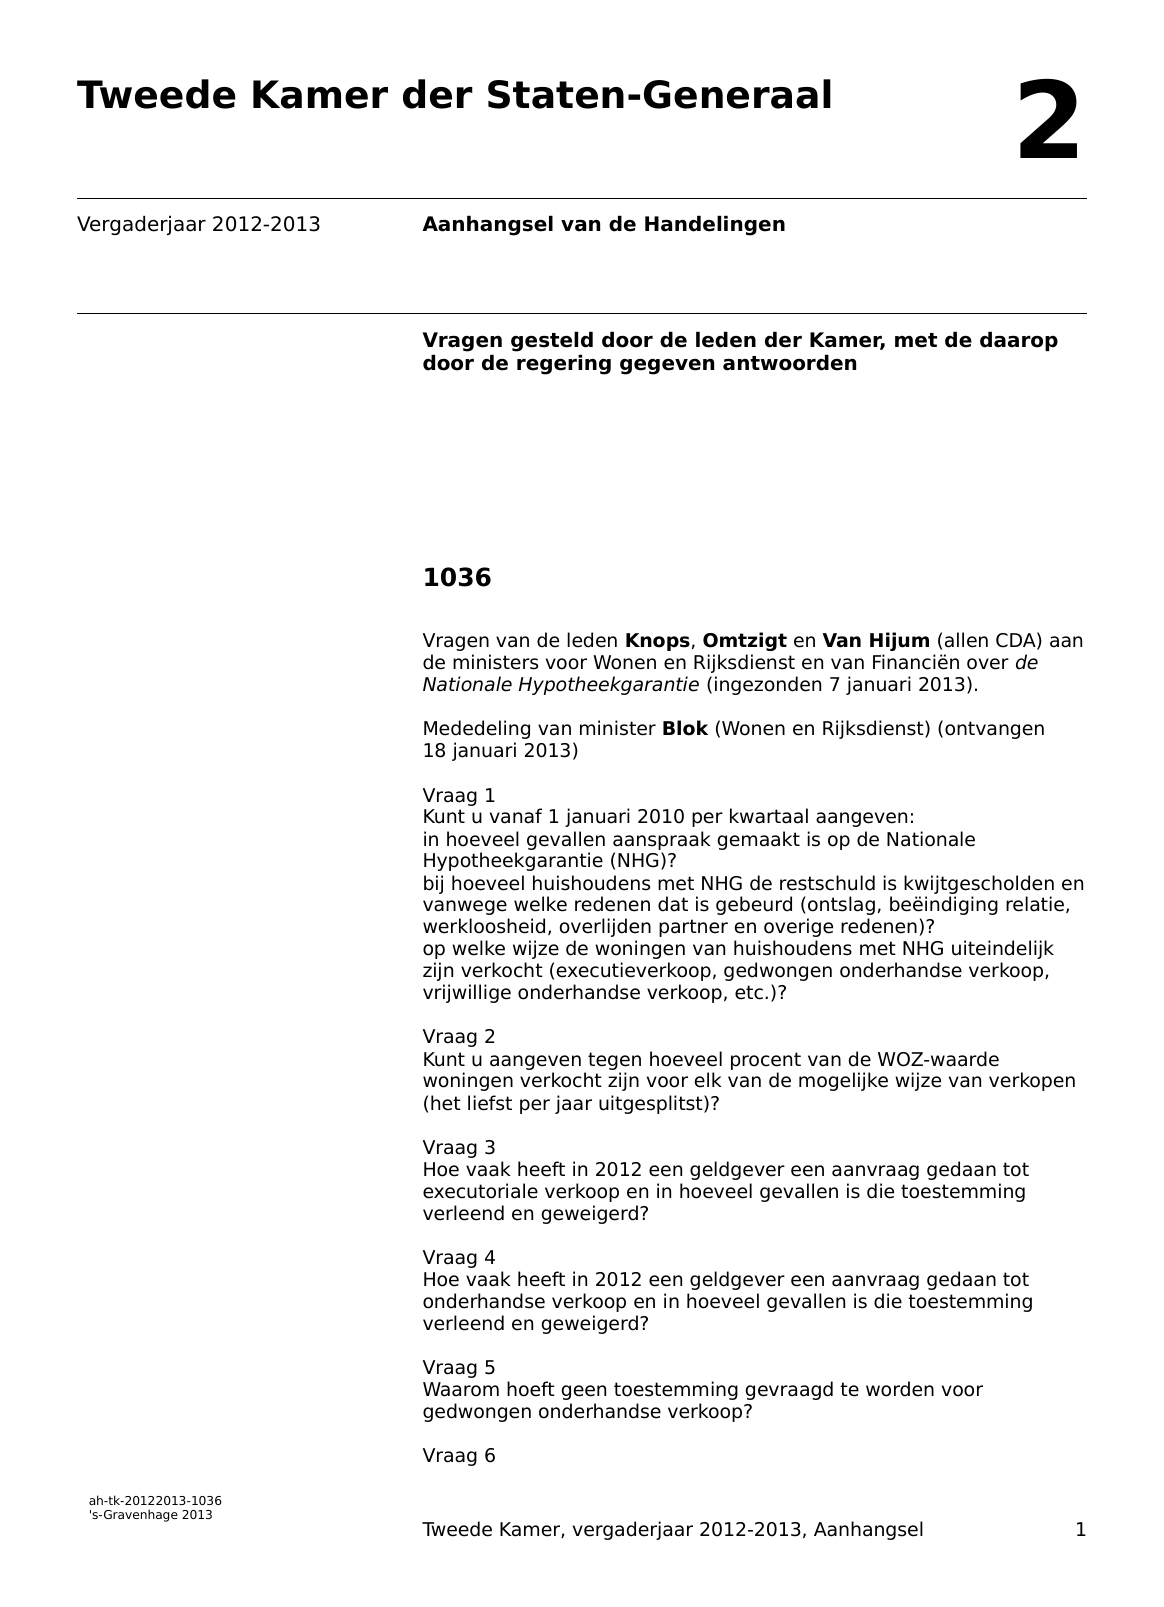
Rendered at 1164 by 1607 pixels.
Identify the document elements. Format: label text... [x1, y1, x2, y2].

text Waarom hoeft geen toestemming gevraagd te worden voor gedwongen onderhandse verkoop? [422, 1379, 1087, 1423]
text Kunt u aangeven tegen hoeveel procent van de WOZ-waarde woningen verkocht zijn voor elk van de mogelijke wijze van verkopen (het liefst per jaar uitgesplitst)? [422, 1048, 1087, 1114]
table_header 2 [886, 59, 1087, 198]
text Vraag 6 [422, 1445, 1087, 1467]
text 1036 [422, 563, 1087, 592]
table_header Tweede Kamer der Staten-Generaal [77, 59, 886, 198]
text Mededeling van minister Blok (Wonen en Rijksdienst) (ontvangen 18 januari 2013) [422, 718, 1087, 762]
text bij hoeveel huishoudens met NHG de restschuld is kwijtgescholden en vanwege welke redenen dat is gebeurd (ontslag, beëindiging relatie, werkloosheid, overlijden partner en overige redenen)? [422, 872, 1087, 938]
text Vraag 4 [422, 1247, 1087, 1269]
text Vraag 5 [422, 1357, 1087, 1379]
text Kunt u vanaf 1 januari 2010 per kwartaal aangeven: [422, 806, 1087, 828]
text 's-Gravenhage 2013 [88, 1508, 323, 1522]
text Vragen van de leden Knops, Omtzigt en Van Hijum (allen CDA) aan de ministers voor Wonen en Rijksdienst en van Financiën over de Nationale Hypotheekgarantie (ingezonden 7 januari 2013). [422, 630, 1087, 696]
table_cell Vragen gesteld door de leden der Kamer, met de daarop door de regering gegeven antwoorden [422, 314, 1087, 375]
text Vraag 3 [422, 1137, 1087, 1158]
text Hoe vaak heeft in 2012 een geldgever een aanvraag gedaan tot executoriale verkoop en in hoeveel gevallen is die toestemming verleend en geweigerd? [422, 1158, 1087, 1224]
text Vraag 2 [422, 1026, 1087, 1048]
text op welke wijze de woningen van huishoudens met NHG uiteindelijk zijn verkocht (executieverkoop, gedwongen onderhandse verkoop, vrijwillige onderhandse verkoop, etc.)? [422, 938, 1087, 1004]
text Vraag 1 [422, 784, 1087, 806]
text Hoe vaak heeft in 2012 een geldgever een aanvraag gedaan tot onderhandse verkoop en in hoeveel gevallen is die toestemming verleend en geweigerd? [422, 1269, 1087, 1334]
text in hoeveel gevallen aanspraak gemaakt is op de Nationale Hypotheekgarantie (NHG)? [422, 828, 1087, 872]
table_cell Vergaderjaar 2012-2013 [77, 199, 422, 313]
text ah-tk-20122013-1036 [88, 1494, 323, 1508]
table_cell [77, 314, 422, 375]
table_cell Aanhangsel van de Handelingen [422, 199, 1087, 313]
